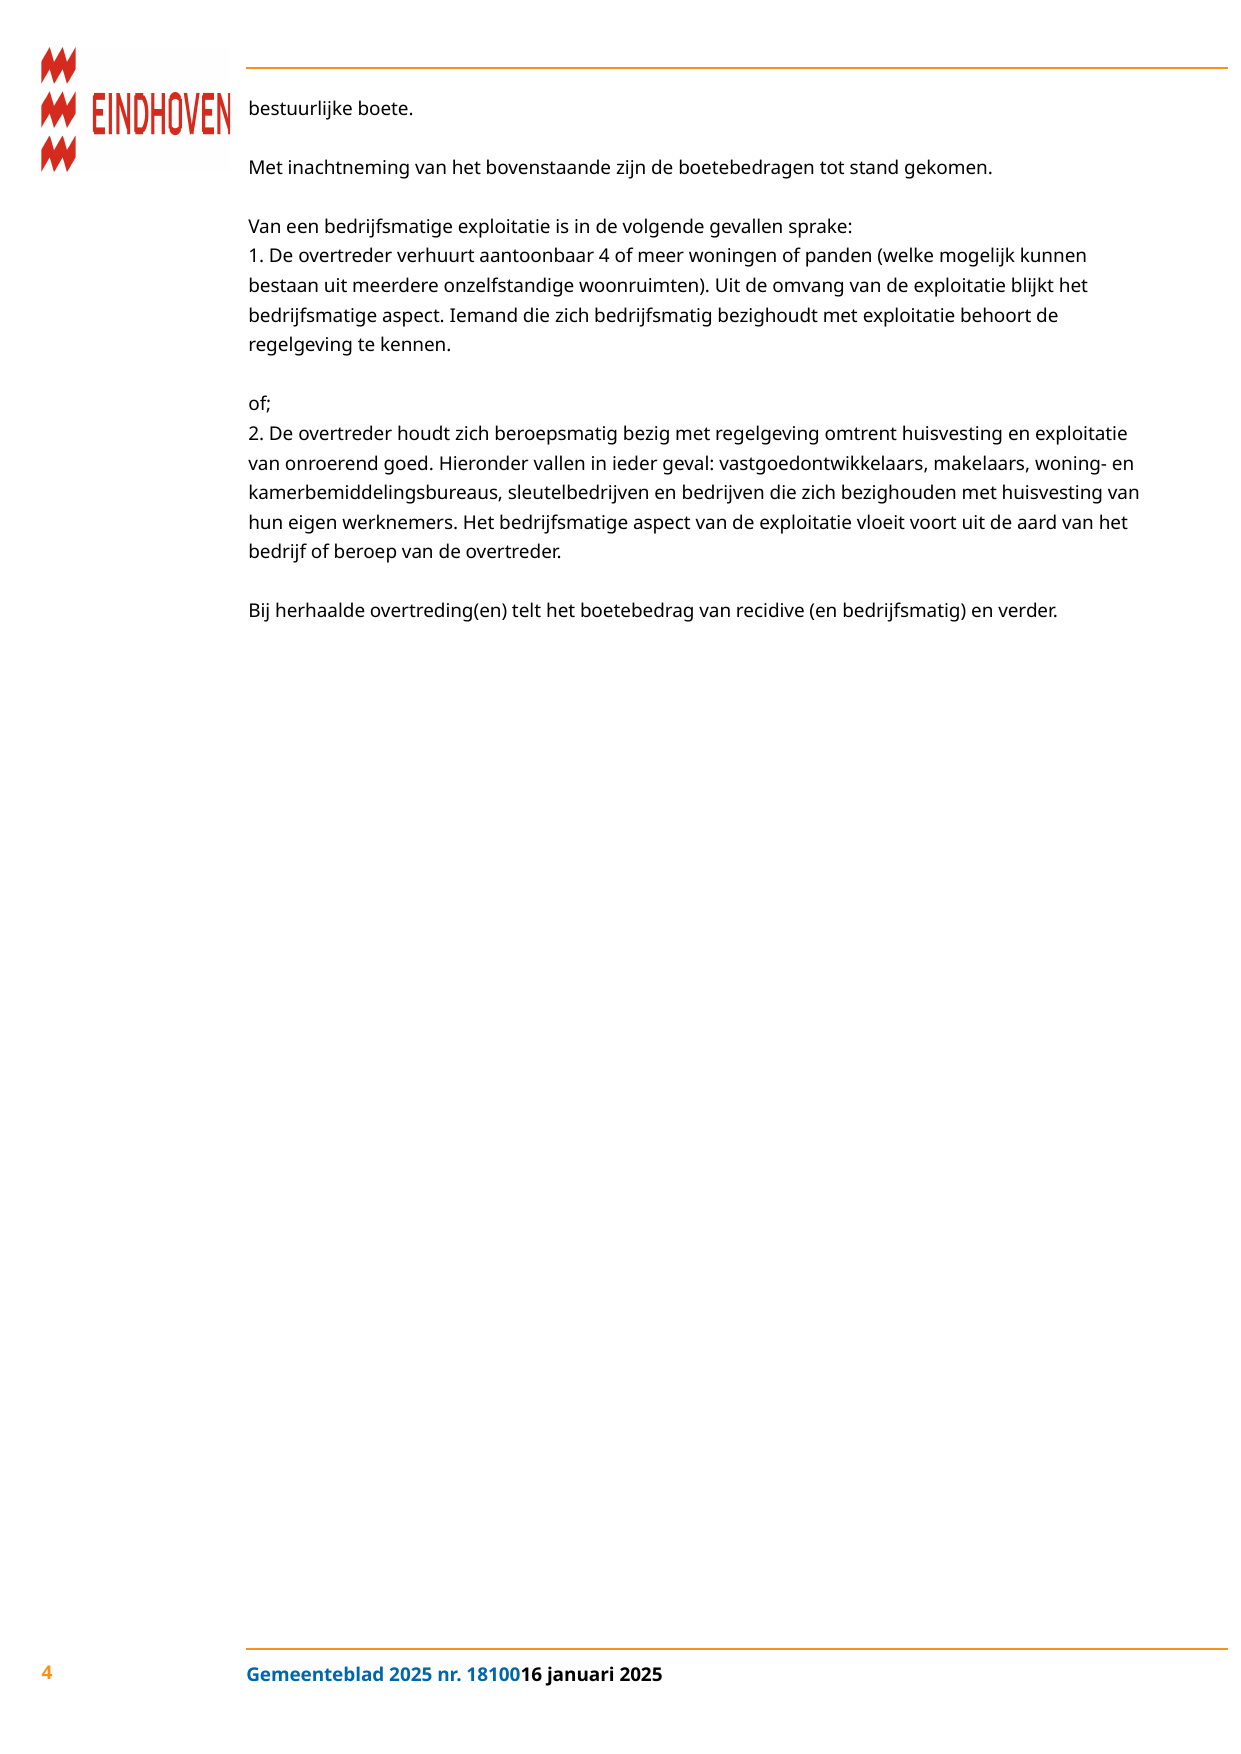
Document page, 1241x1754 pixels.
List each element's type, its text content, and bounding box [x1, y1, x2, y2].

picture [41, 47, 231, 172]
text of; [248, 391, 1152, 416]
text 1. De overtreder verhuurt aantoonbaar 4 of meer woningen of panden (welke mogelijk kunnen bestaan uit meerdere onzelfstandige woonruimten). Uit de omvang van de exploitatie blijkt het bedrijfsmatige aspect. Iemand die zich bedrijfsmatig bezighoudt met exploitatie behoort de regelgeving te kennen. [248, 243, 1152, 357]
text Met inachtneming van het bovenstaande zijn de boetebedragen tot stand gekomen. [248, 154, 1152, 180]
text Bij herhaalde overtreding(en) telt het boetebedrag van recidive (en bedrijfsmatig) en verder. [248, 598, 1152, 623]
text bestuurlijke boete. [248, 95, 1152, 121]
text Van een bedrijfsmatige exploitatie is in de volgende gevallen sprake: [248, 213, 1152, 239]
text 2. De overtreder houdt zich beroepsmatig bezig met regelgeving omtrent huisvesting en exploitatie van onroerend goed. Hieronder vallen in ieder geval: vastgoedontwikkelaars, makelaars, woning- en kamerbemiddelingsbureaus, sleutelbedrijven en bedrijven die zich bezighouden met huisvesting van hun eigen werknemers. Het bedrijfsmatige aspect van de exploitatie vloeit voort uit de aard van het bedrijf of beroep van de overtreder. [248, 420, 1152, 564]
